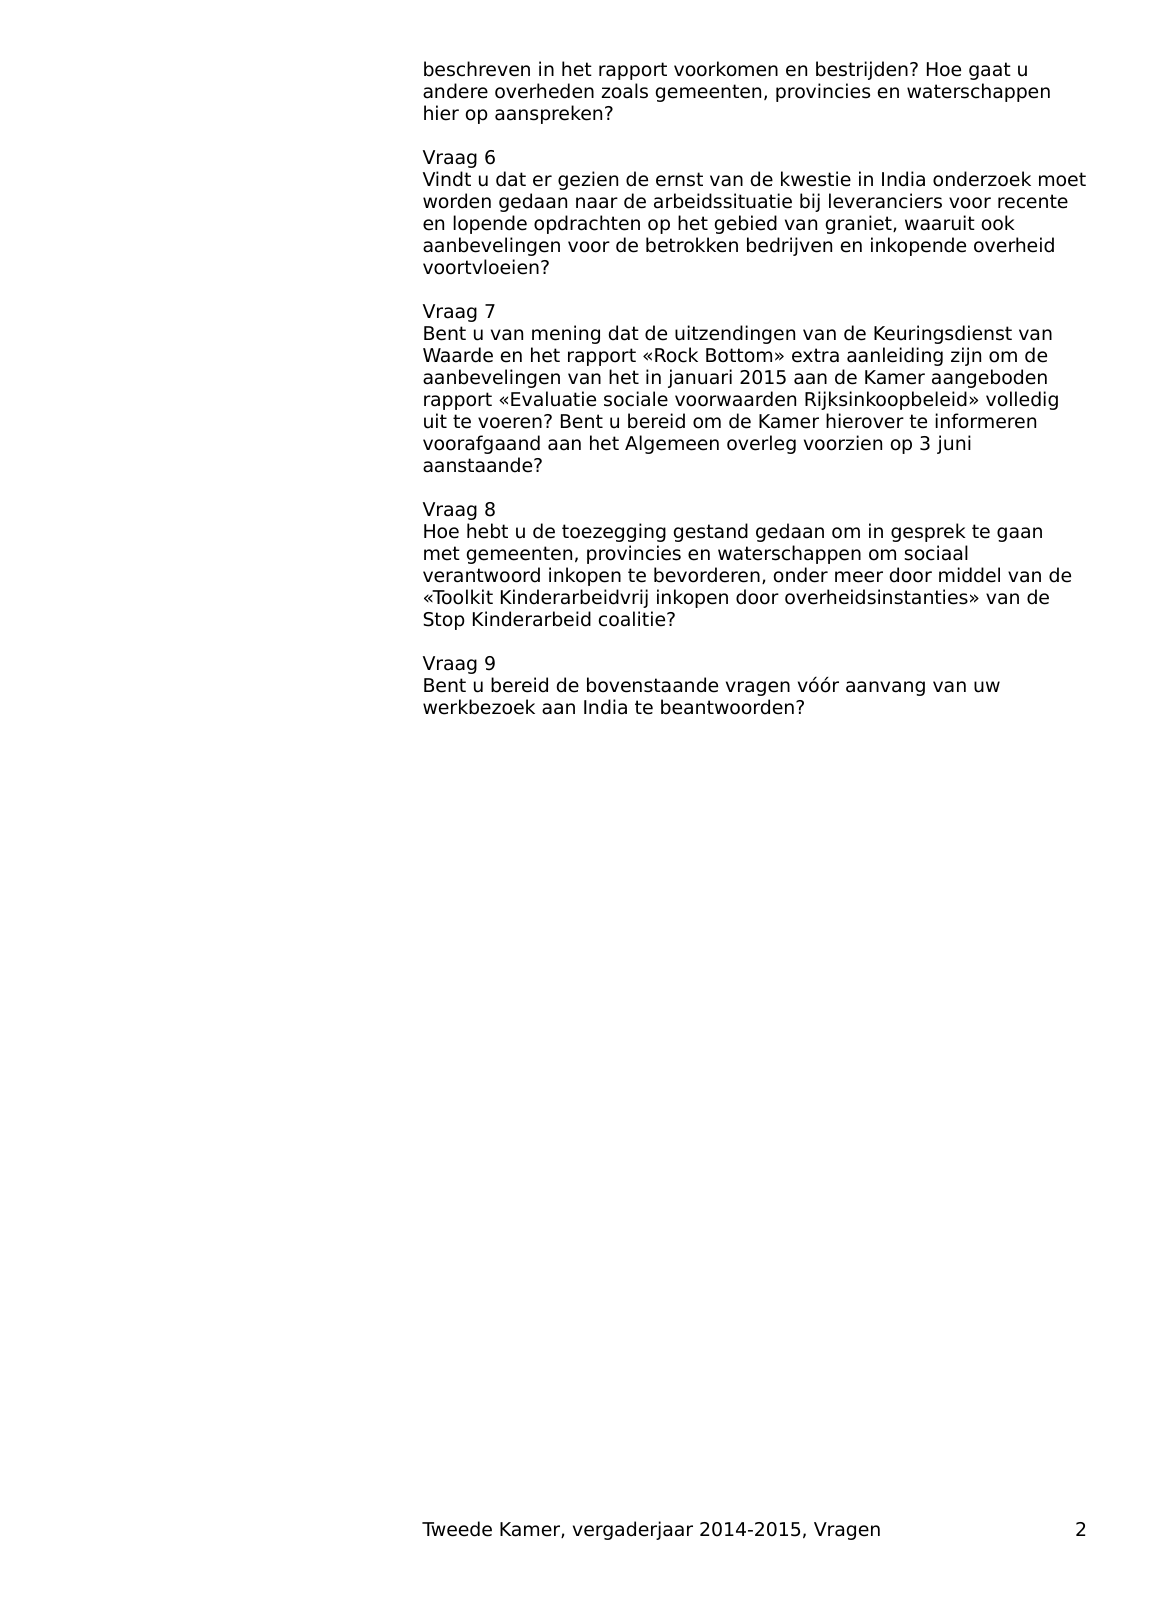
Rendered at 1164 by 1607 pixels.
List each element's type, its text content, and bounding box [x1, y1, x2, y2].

text Vraag 8 [422, 499, 1087, 521]
text Vraag 6 [422, 147, 1087, 169]
text Bent u bereid de bovenstaande vragen vóór aanvang van uw werkbezoek aan India te beantwoorden? [422, 675, 1087, 719]
text beschreven in het rapport voorkomen en bestrijden? Hoe gaat u andere overheden zoals gemeenten, provincies en waterschappen hier op aanspreken? [422, 59, 1087, 125]
text Bent u van mening dat de uitzendingen van de Keuringsdienst van Waarde en het rapport «Rock Bottom» extra aanleiding zijn om de aanbevelingen van het in januari 2015 aan de Kamer aangeboden rapport «Evaluatie sociale voorwaarden Rijksinkoopbeleid» volledig uit te voeren? Bent u bereid om de Kamer hierover te informeren voorafgaand aan het Algemeen overleg voorzien op 3 juni aanstaande? [422, 323, 1087, 477]
text Vraag 7 [422, 301, 1087, 323]
text Hoe hebt u de toezegging gestand gedaan om in gesprek te gaan met gemeenten, provincies en waterschappen om sociaal verantwoord inkopen te bevorderen, onder meer door middel van de «Toolkit Kinderarbeidvrij inkopen door overheidsinstanties» van de Stop Kinderarbeid coalitie? [422, 521, 1087, 631]
text Vindt u dat er gezien de ernst van de kwestie in India onderzoek moet worden gedaan naar de arbeidssituatie bij leveranciers voor recente en lopende opdrachten op het gebied van graniet, waaruit ook aanbevelingen voor de betrokken bedrijven en inkopende overheid voortvloeien? [422, 169, 1087, 279]
text Vraag 9 [422, 653, 1087, 675]
